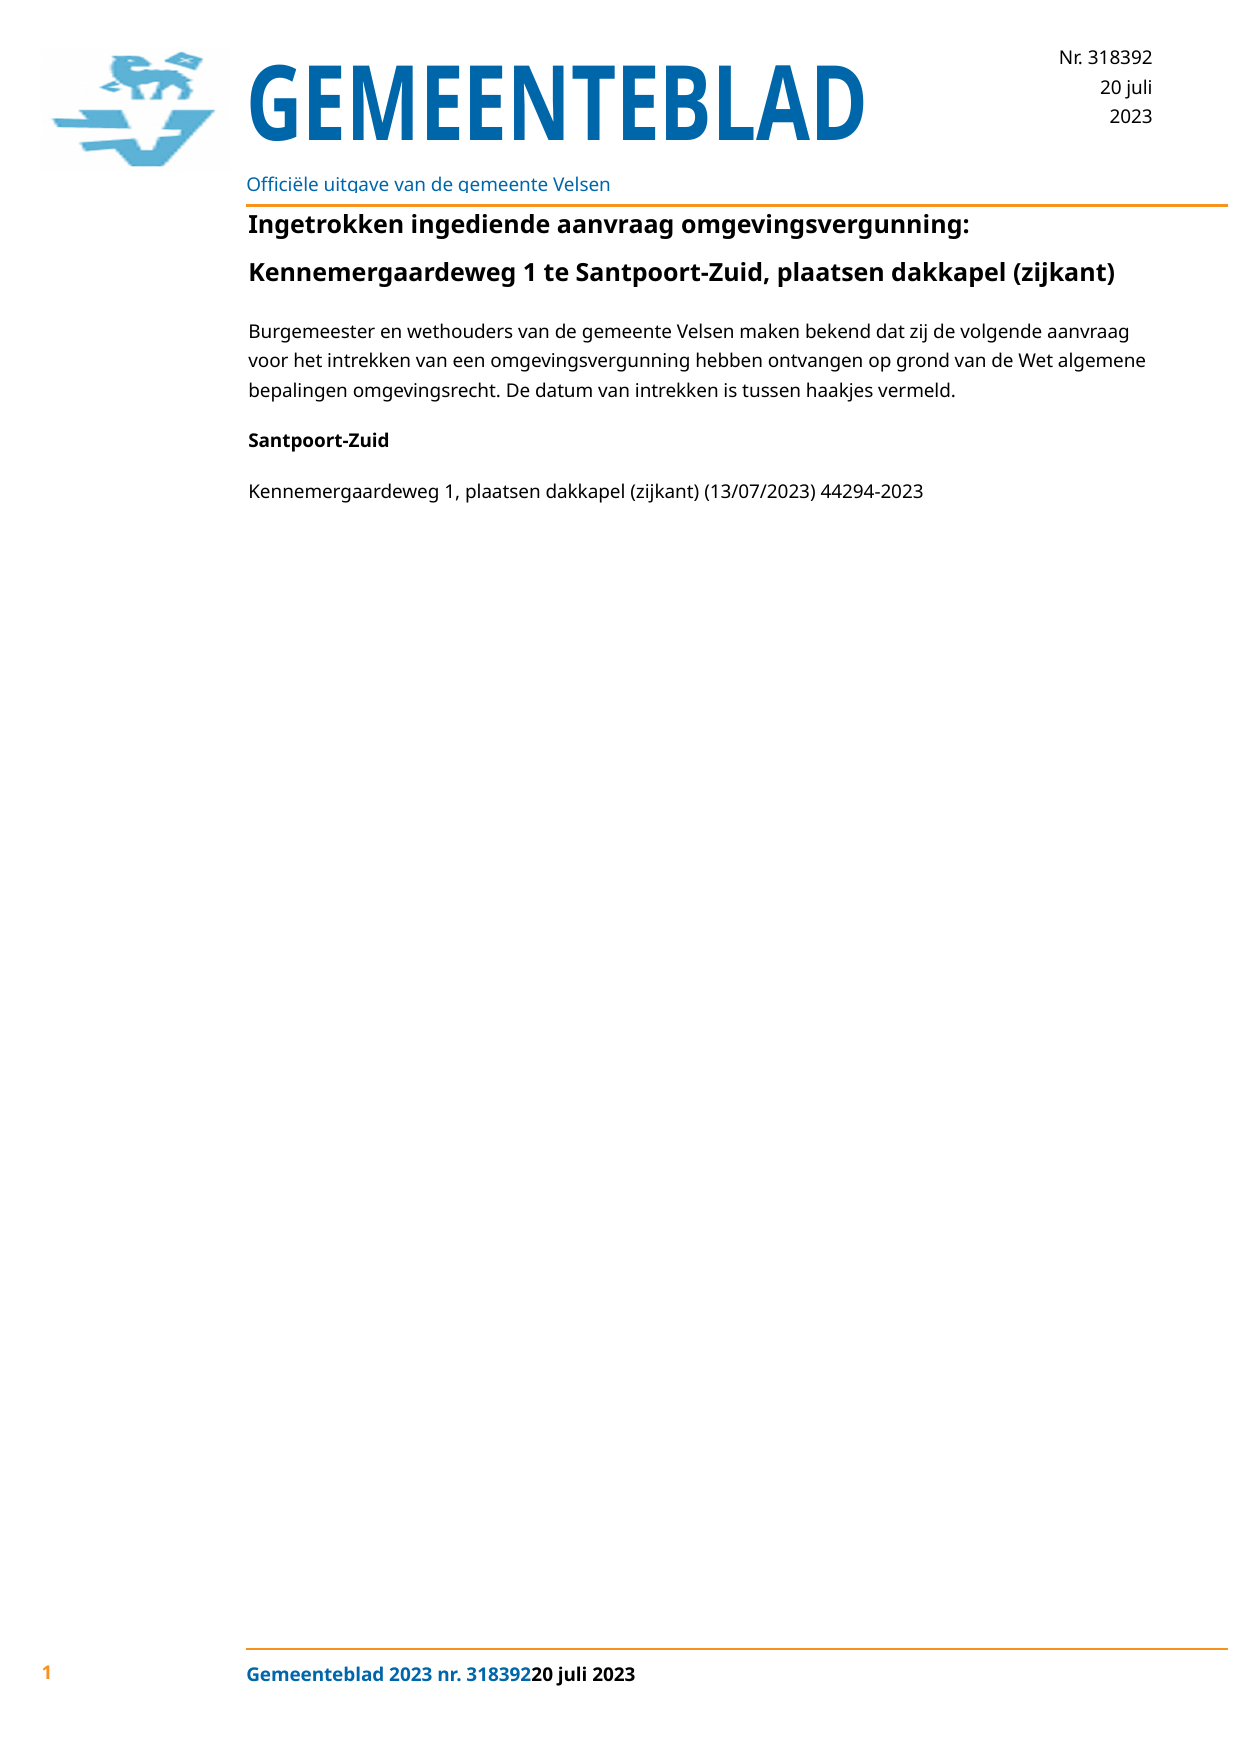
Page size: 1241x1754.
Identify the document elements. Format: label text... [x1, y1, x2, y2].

text Santpoort-Zuid [248, 427, 1152, 453]
text Burgemeester en wethouders van de gemeente Velsen maken bekend dat zij de volgende aanvraag voor het intrekken van een omgevingsvergunning hebben ontvangen op grond van de Wet algemene bepalingen omgevingsrecht. De datum van intrekken is tussen haakjes vermeld. [248, 318, 1152, 403]
picture [41, 47, 231, 172]
text Ingetrokken ingediende aanvraag omgevingsvergunning: Kennemergaardeweg 1 te Santpoort-Zuid, plaatsen dakkapel (zijkant) [248, 207, 1152, 288]
text Kennemergaardeweg 1, plaatsen dakkapel (zijkant) (13/07/2023) 44294-2023 [248, 478, 1152, 504]
